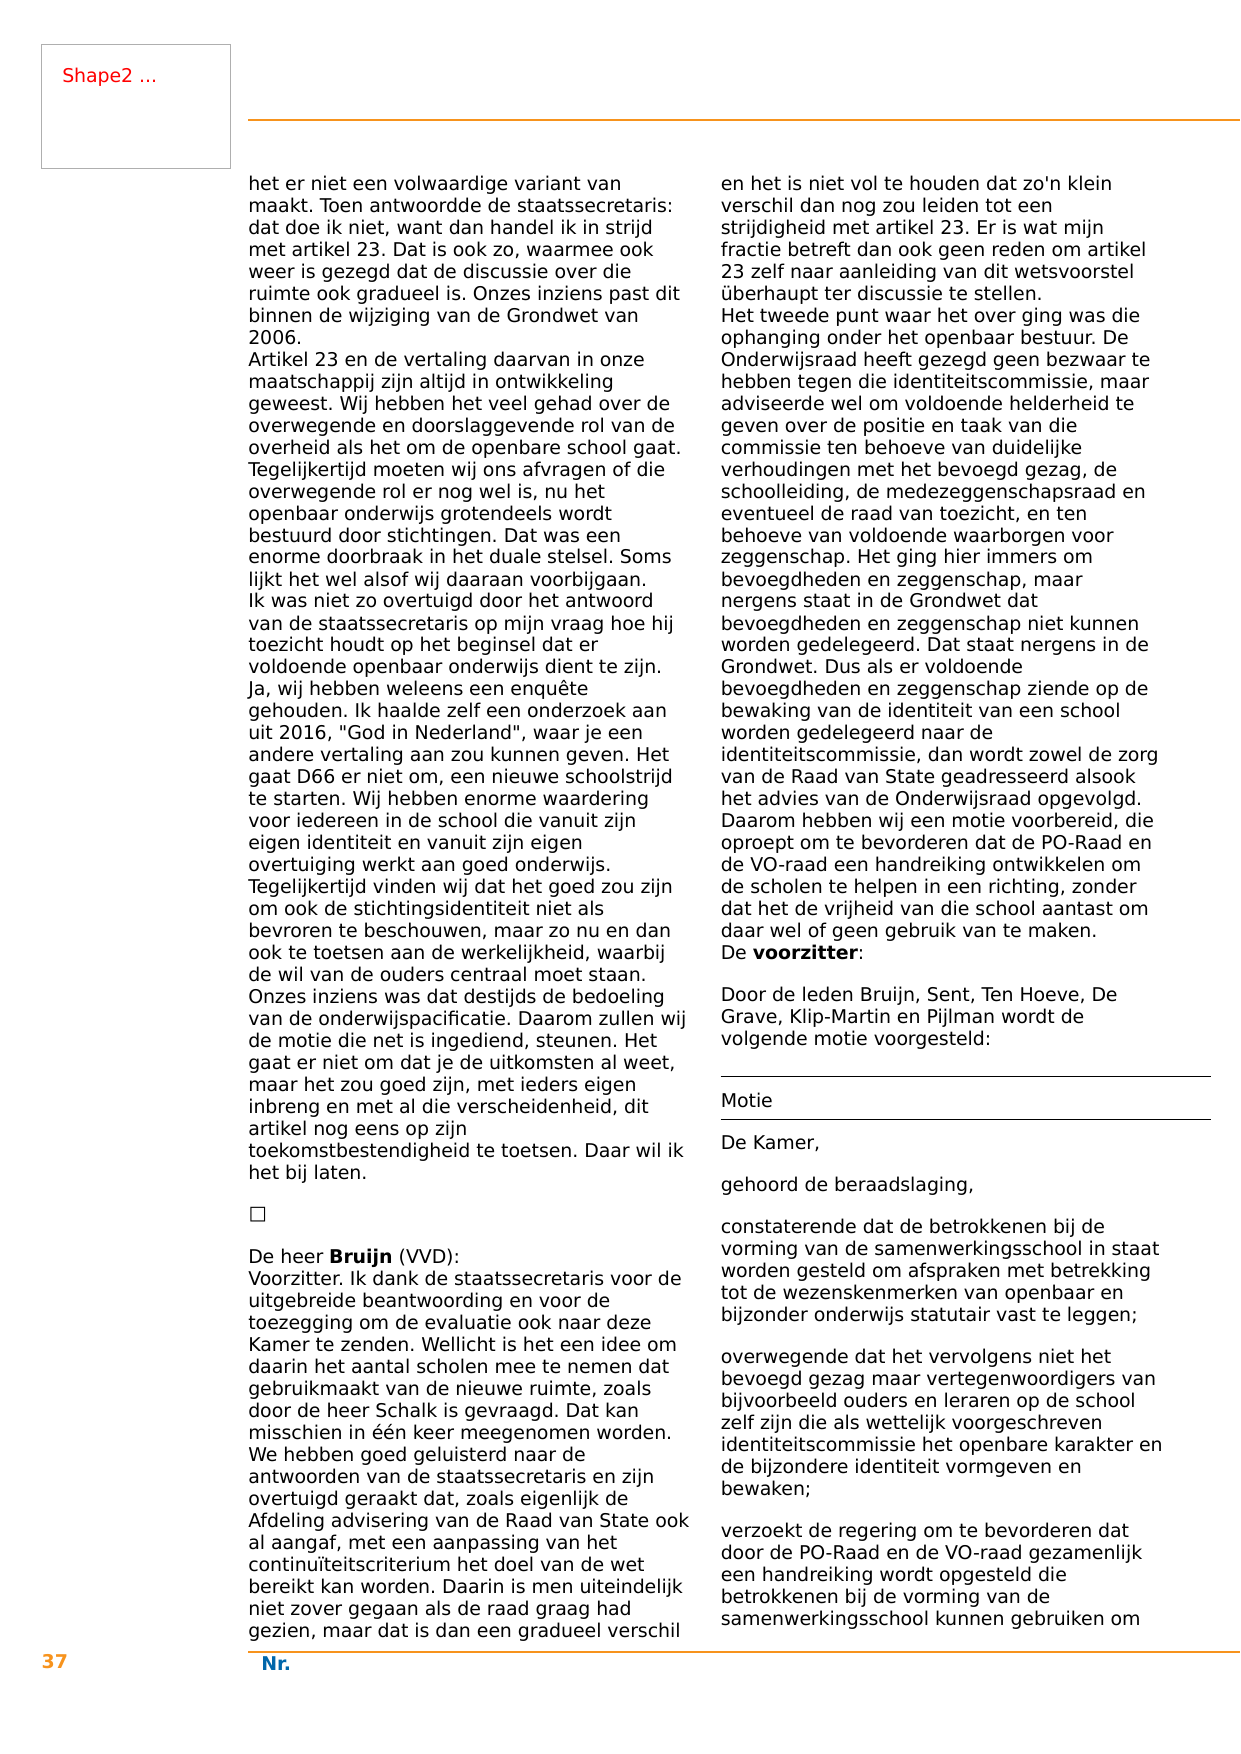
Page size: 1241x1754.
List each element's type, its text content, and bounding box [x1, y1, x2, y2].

text De heer Bruijn (VVD): [248, 1246, 691, 1268]
text verzoekt de regering om te bevorderen dat door de PO-Raad en de VO-raad gezamenlijk een handreiking wordt opgesteld die betrokkenen bij de vorming van de samenwerkingsschool kunnen gebruiken om [721, 1519, 1163, 1629]
text We hebben goed geluisterd naar de antwoorden van de staatssecretaris en zijn overtuigd geraakt dat, zoals eigenlijk de Afdeling advisering van de Raad van State ook al aangaf, met een aanpassing van het continuïteitscriterium het doel van de wet bereikt kan worden. Daarin is men uiteindelijk niet zover gegaan als de raad graag had gezien, maar dat is dan een gradueel verschil [248, 1444, 691, 1641]
text ⬜ [248, 1204, 691, 1226]
text Motie [721, 1090, 1163, 1112]
text en het is niet vol te houden dat zo'n klein verschil dan nog zou leiden tot een strijdigheid met artikel 23. Er is wat mijn fractie betreft dan ook geen reden om artikel 23 zelf naar aanleiding van dit wetsvoorstel überhaupt ter discussie te stellen. [721, 173, 1163, 305]
text Ik was niet zo overtuigd door het antwoord van de staatssecretaris op mijn vraag hoe hij toezicht houdt op het beginsel dat er voldoende openbaar onderwijs dient te zijn. Ja, wij hebben weleens een enquête gehouden. Ik haalde zelf een onderzoek aan uit 2016, "God in Nederland", waar je een andere vertaling aan zou kunnen geven. Het gaat D66 er niet om, een nieuwe schoolstrijd te starten. Wij hebben enorme waardering voor iedereen in de school die vanuit zijn eigen identiteit en vanuit zijn eigen overtuiging werkt aan goed onderwijs. Tegelijkertijd vinden wij dat het goed zou zijn om ook de stichtingsidentiteit niet als bevroren te beschouwen, maar zo nu en dan ook te toetsen aan de werkelijkheid, waarbij de wil van de ouders centraal moet staan. Onzes inziens was dat destijds de bedoeling van de onderwijspacificatie. Daarom zullen wij de motie die net is ingediend, steunen. Het gaat er niet om dat je de uitkomsten al weet, maar het zou goed zijn, met ieders eigen inbreng en met al die verscheidenheid, dit artikel nog eens op zijn toekomstbestendigheid te toetsen. Daar wil ik het bij laten. [248, 590, 691, 1184]
text De Kamer, [721, 1132, 1163, 1154]
text constaterende dat de betrokkenen bij de vorming van de samenwerkingsschool in staat worden gesteld om afspraken met betrekking tot de wezenskenmerken van openbaar en bijzonder onderwijs statutair vast te leggen; [721, 1216, 1163, 1326]
text Voorzitter. Ik dank de staatssecretaris voor de uitgebreide beantwoording en voor de toezegging om de evaluatie ook naar deze Kamer te zenden. Wellicht is het een idee om daarin het aantal scholen mee te nemen dat gebruikmaakt van de nieuwe ruimte, zoals door de heer Schalk is gevraagd. Dat kan misschien in één keer meegenomen worden. [248, 1268, 691, 1444]
text Door de leden Bruijn, Sent, Ten Hoeve, De Grave, Klip-Martin en Pijlman wordt de volgende motie voorgesteld: [721, 984, 1163, 1050]
text Het tweede punt waar het over ging was die ophanging onder het openbaar bestuur. De Onderwijsraad heeft gezegd geen bezwaar te hebben tegen die identiteitscommissie, maar adviseerde wel om voldoende helderheid te geven over de positie en taak van die commissie ten behoeve van duidelijke verhoudingen met het bevoegd gezag, de schoolleiding, de medezeggenschapsraad en eventueel de raad van toezicht, en ten behoeve van voldoende waarborgen voor zeggenschap. Het ging hier immers om bevoegdheden en zeggenschap, maar nergens staat in de Grondwet dat bevoegdheden en zeggenschap niet kunnen worden gedelegeerd. Dat staat nergens in de Grondwet. Dus als er voldoende bevoegdheden en zeggenschap ziende op de bewaking van de identiteit van een school worden gedelegeerd naar de identiteitscommissie, dan wordt zowel de zorg van de Raad van State geadresseerd alsook het advies van de Onderwijsraad opgevolgd. Daarom hebben wij een motie voorbereid, die oproept om te bevorderen dat de PO-Raad en de VO-raad een handreiking ontwikkelen om de scholen te helpen in een richting, zonder dat het de vrijheid van die school aantast om daar wel of geen gebruik van te maken. [721, 305, 1163, 942]
text gehoord de beraadslaging, [721, 1174, 1163, 1196]
text overwegende dat het vervolgens niet het bevoegd gezag maar vertegenwoordigers van bijvoorbeeld ouders en leraren op de school zelf zijn die als wettelijk voorgeschreven identiteitscommissie het openbare karakter en de bijzondere identiteit vormgeven en bewaken; [721, 1346, 1163, 1499]
text De voorzitter: [721, 942, 1163, 964]
text het er niet een volwaardige variant van maakt. Toen antwoordde de staatssecretaris: dat doe ik niet, want dan handel ik in strijd met artikel 23. Dat is ook zo, waarmee ook weer is gezegd dat de discussie over die ruimte ook gradueel is. Onzes inziens past dit binnen de wijziging van de Grondwet van 2006. [248, 173, 691, 349]
text Artikel 23 en de vertaling daarvan in onze maatschappij zijn altijd in ontwikkeling geweest. Wij hebben het veel gehad over de overwegende en doorslaggevende rol van de overheid als het om de openbare school gaat. Tegelijkertijd moeten wij ons afvragen of die overwegende rol er nog wel is, nu het openbaar onderwijs grotendeels wordt bestuurd door stichtingen. Dat was een enorme doorbraak in het duale stelsel. Soms lijkt het wel alsof wij daaraan voorbijgaan. [248, 349, 691, 590]
